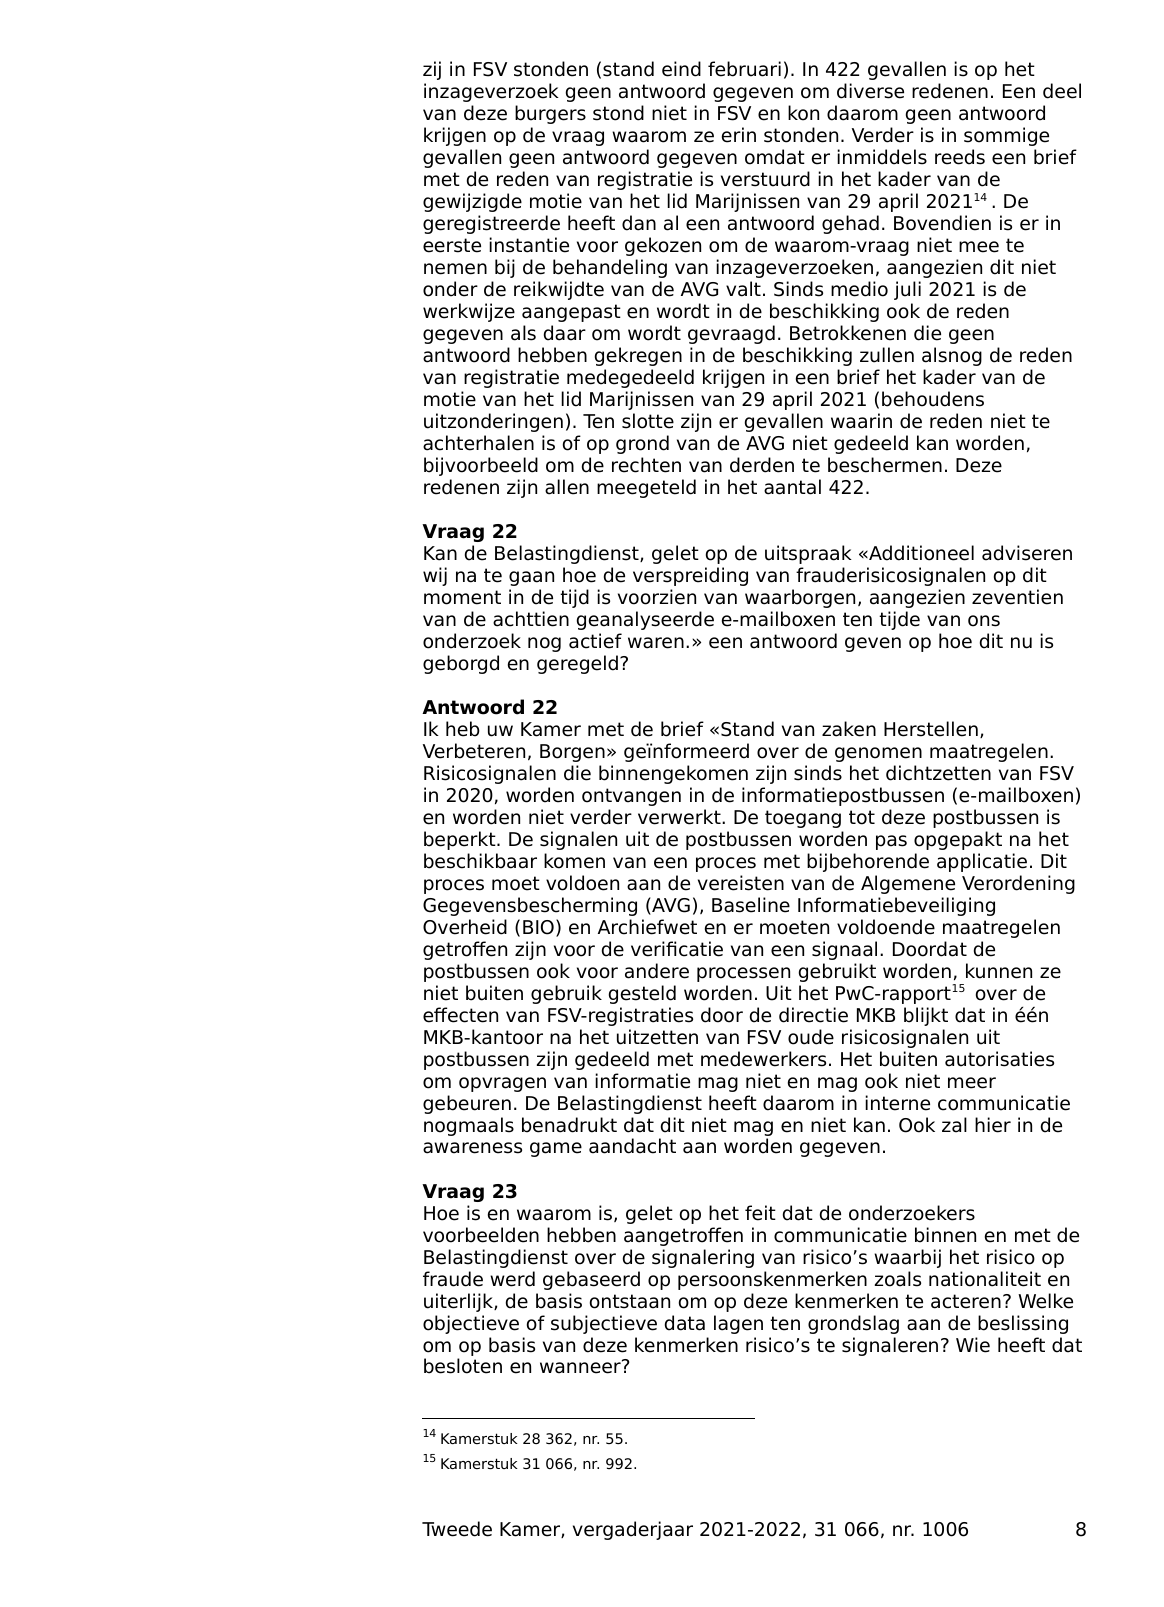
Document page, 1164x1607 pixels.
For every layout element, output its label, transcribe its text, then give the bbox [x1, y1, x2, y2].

text Kamerstuk 31 066, nr. 992. [422, 1452, 1087, 1474]
text Kan de Belastingdienst, gelet op de uitspraak «Additioneel adviseren wij na te gaan hoe de verspreiding van frauderisicosignalen op dit moment in de tijd is voorzien van waarborgen, aangezien zeventien van de achttien geanalyseerde e-mailboxen ten tijde van ons onderzoek nog actief waren.» een antwoord geven op hoe dit nu is geborgd en geregeld? [422, 543, 1087, 675]
text Hoe is en waarom is, gelet op het feit dat de onderzoekers voorbeelden hebben aangetroffen in communicatie binnen en met de Belastingdienst over de signalering van risico’s waarbij het risico op fraude werd gebaseerd op persoonskenmerken zoals nationaliteit en uiterlijk, de basis ontstaan om op deze kenmerken te acteren? Welke objectieve of subjectieve data lagen ten grondslag aan de beslissing om op basis van deze kenmerken risico’s te signaleren? Wie heeft dat besloten en wanneer? [422, 1203, 1087, 1378]
text Ik heb uw Kamer met de brief «Stand van zaken Herstellen, Verbeteren, Borgen» geïnformeerd over de genomen maatregelen. Risicosignalen die binnengekomen zijn sinds het dichtzetten van FSV in 2020, worden ontvangen in de informatiepostbussen (e-mailboxen) en worden niet verder verwerkt. De toegang tot deze postbussen is beperkt. De signalen uit de postbussen worden pas opgepakt na het beschikbaar komen van een proces met bijbehorende applicatie. Dit proces moet voldoen aan de vereisten van de Algemene Verordening Gegevensbescherming (AVG), Baseline Informatiebeveiliging Overheid (BIO) en Archiefwet en er moeten voldoende maatregelen getroffen zijn voor de verificatie van een signaal. Doordat de postbussen ook voor andere processen gebruikt worden, kunnen ze niet buiten gebruik gesteld worden. Uit het PwC-rapport over de effecten van FSV-registraties door de directie MKB blijkt dat in één MKB-kantoor na het uitzetten van FSV oude risicosignalen uit postbussen zijn gedeeld met medewerkers. Het buiten autorisaties om opvragen van informatie mag niet en mag ook niet meer gebeuren. De Belastingdienst heeft daarom in interne communicatie nogmaals benadrukt dat dit niet mag en niet kan. Ook zal hier in de awareness game aandacht aan worden gegeven. [422, 719, 1087, 1158]
text zij in FSV stonden (stand eind februari). In 422 gevallen is op het inzageverzoek geen antwoord gegeven om diverse redenen. Een deel van deze burgers stond niet in FSV en kon daarom geen antwoord krijgen op de vraag waarom ze erin stonden. Verder is in sommige gevallen geen antwoord gegeven omdat er inmiddels reeds een brief met de reden van registratie is verstuurd in het kader van de gewijzigde motie van het lid Marijnissen van 29 april 2021. De geregistreerde heeft dan al een antwoord gehad. Bovendien is er in eerste instantie voor gekozen om de waarom-vraag niet mee te nemen bij de behandeling van inzageverzoeken, aangezien dit niet onder de reikwijdte van de AVG valt. Sinds medio juli 2021 is de werkwijze aangepast en wordt in de beschikking ook de reden gegeven als daar om wordt gevraagd. Betrokkenen die geen antwoord hebben gekregen in de beschikking zullen alsnog de reden van registratie medegedeeld krijgen in een brief het kader van de motie van het lid Marijnissen van 29 april 2021 (behoudens uitzonderingen). Ten slotte zijn er gevallen waarin de reden niet te achterhalen is of op grond van de AVG niet gedeeld kan worden, bijvoorbeeld om de rechten van derden te beschermen. Deze redenen zijn allen meegeteld in het aantal 422. [422, 59, 1087, 499]
subtitle Vraag 22 [422, 521, 1087, 543]
text Kamerstuk 28 362, nr. 55. [422, 1427, 1087, 1449]
subtitle Antwoord 22 [422, 697, 1087, 719]
subtitle Vraag 23 [422, 1181, 1087, 1203]
